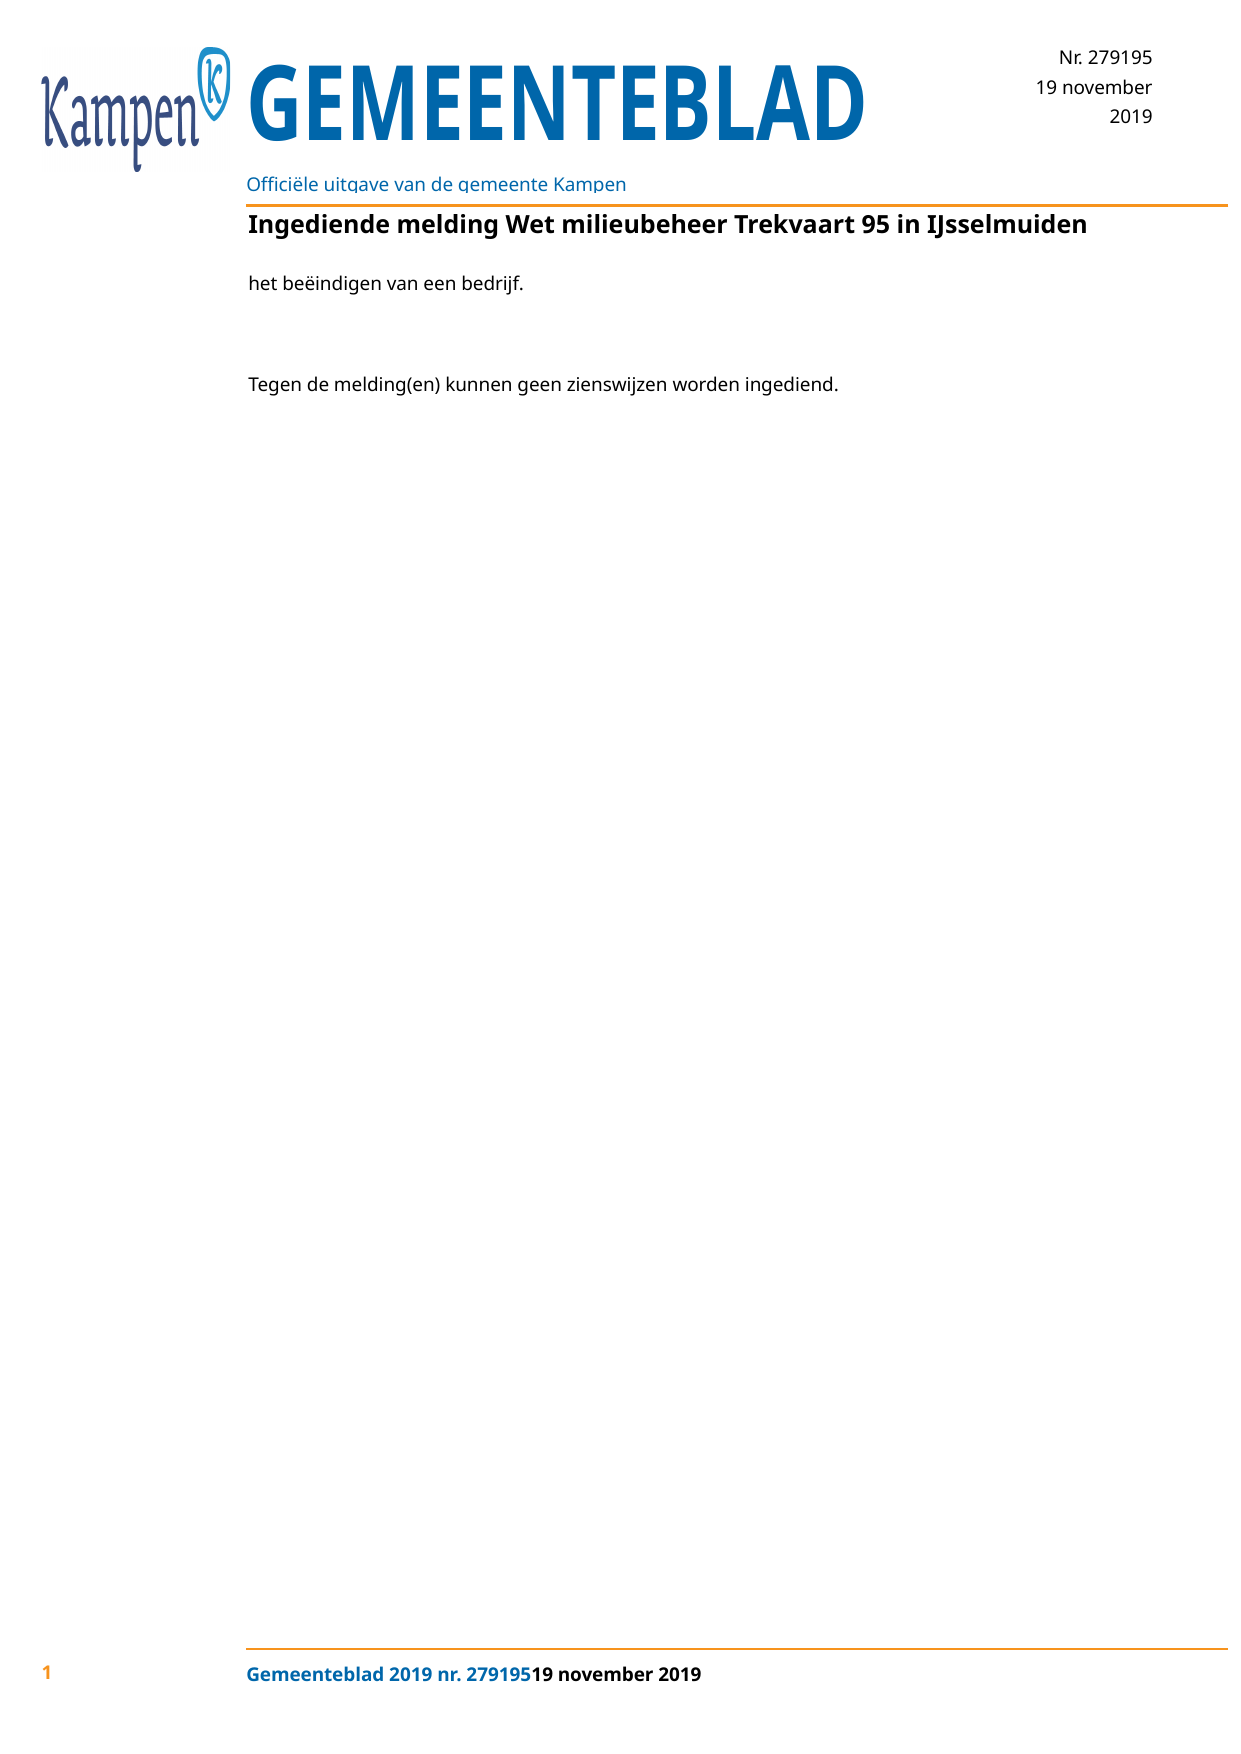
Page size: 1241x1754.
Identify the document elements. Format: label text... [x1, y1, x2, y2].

text het beëindigen van een bedrijf. [248, 270, 1152, 296]
text Ingediende melding Wet milieubeheer Trekvaart 95 in IJsselmuiden [248, 207, 1152, 241]
picture [41, 47, 231, 172]
text Tegen de melding(en) kunnen geen zienswijzen worden ingediend. [248, 371, 1152, 397]
